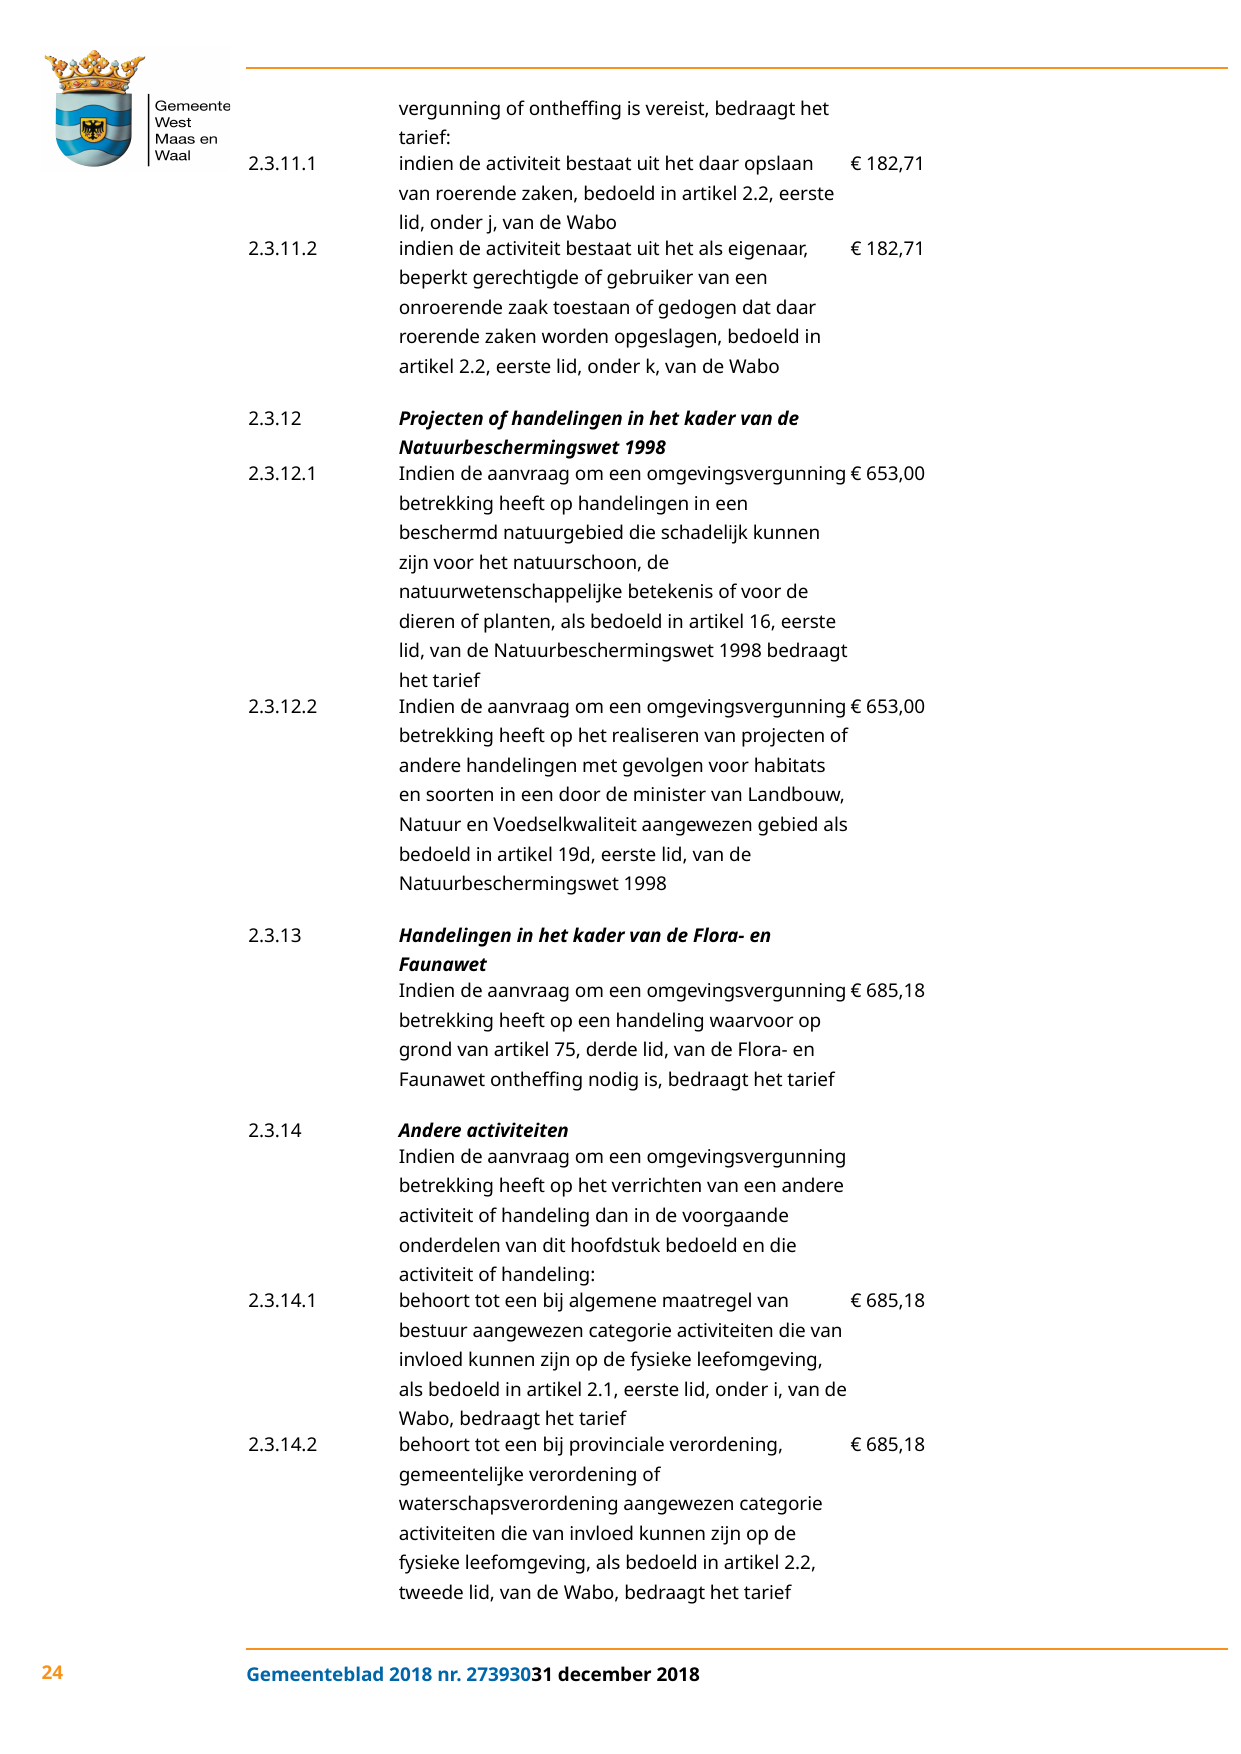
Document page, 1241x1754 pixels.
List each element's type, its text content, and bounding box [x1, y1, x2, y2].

table_cell [850, 1118, 1152, 1143]
picture [41, 47, 231, 172]
table_cell 2.3.14.2 [248, 1431, 398, 1605]
table_cell [850, 405, 1152, 460]
table_cell [248, 896, 398, 922]
table_cell 2.3.12.2 [248, 693, 398, 896]
table_cell € 685,18 [850, 977, 1152, 1092]
table_cell [248, 1092, 398, 1117]
table_cell 2.3.11.2 [248, 235, 398, 379]
table_cell Indien de aanvraag om een omgevingsvergunning betrekking heeft op het verrichten van een andere activiteit of handeling dan in de voorgaande onderdelen van dit hoofdstuk bedoeld en die activiteit of handeling: [399, 1143, 850, 1287]
table_cell Indien de aanvraag om een omgevingsvergunning betrekking heeft op een handeling waarvoor op grond van artikel 75, derde lid, van de Flora- en Faunawet ontheffing nodig is, bedraagt het tarief [399, 977, 850, 1092]
table_cell 2.3.11.1 [248, 150, 398, 235]
table_cell Projecten of handelingen in het kader van de Natuurbeschermingswet 1998 [399, 405, 850, 460]
table_cell € 685,18 [850, 1287, 1152, 1431]
table_cell Handelingen in het kader van de Flora- en Faunawet [399, 922, 850, 977]
table_cell [850, 1092, 1152, 1117]
table_cell 2.3.12.1 [248, 460, 398, 693]
table_cell [248, 1143, 398, 1287]
table_cell Andere activiteiten [399, 1118, 850, 1143]
table_cell [399, 1092, 850, 1117]
table_cell indien de activiteit bestaat uit het daar opslaan van roerende zaken, bedoeld in artikel 2.2, eerste lid, onder j, van de Wabo [399, 150, 850, 235]
table_cell [850, 379, 1152, 405]
table_cell € 182,71 [850, 150, 1152, 235]
table_cell € 182,71 [850, 235, 1152, 379]
table_cell Indien de aanvraag om een omgevingsvergunning betrekking heeft op het realiseren van projecten of andere handelingen met gevolgen voor habitats en soorten in een door de minister van Landbouw, Natuur en Voedselkwaliteit aangewezen gebied als bedoeld in artikel 19d, eerste lid, van de Natuurbeschermingswet 1998 [399, 693, 850, 896]
table_cell behoort tot een bij algemene maatregel van bestuur aangewezen categorie activiteiten die van invloed kunnen zijn op de fysieke leefomgeving, als bedoeld in artikel 2.1, eerste lid, onder i, van de Wabo, bedraagt het tarief [399, 1287, 850, 1431]
table_cell [399, 379, 850, 405]
table_cell 2.3.14 [248, 1118, 398, 1143]
table_cell [850, 922, 1152, 977]
table_cell [248, 379, 398, 405]
table_cell 2.3.12 [248, 405, 398, 460]
table_cell behoort tot een bij provinciale verordening, gemeentelijke verordening of waterschapsverordening aangewezen categorie activiteiten die van invloed kunnen zijn op de fysieke leefomgeving, als bedoeld in artikel 2.2, tweede lid, van de Wabo, bedraagt het tarief [399, 1431, 850, 1605]
table_cell [850, 896, 1152, 922]
table_cell [850, 95, 1152, 150]
table_cell [248, 977, 398, 1092]
table_cell vergunning of ontheffing is vereist, bedraagt het tarief: [399, 95, 850, 150]
table_cell € 653,00 [850, 693, 1152, 896]
table_cell [248, 95, 398, 150]
table_cell [399, 896, 850, 922]
table_cell € 653,00 [850, 460, 1152, 693]
table_cell indien de activiteit bestaat uit het als eigenaar, beperkt gerechtigde of gebruiker van een onroerende zaak toestaan of gedogen dat daar roerende zaken worden opgeslagen, bedoeld in artikel 2.2, eerste lid, onder k, van de Wabo [399, 235, 850, 379]
table_cell € 685,18 [850, 1431, 1152, 1605]
table_cell [850, 1143, 1152, 1287]
table_cell 2.3.14.1 [248, 1287, 398, 1431]
table_cell 2.3.13 [248, 922, 398, 977]
table_cell Indien de aanvraag om een omgevingsvergunning betrekking heeft op handelingen in een beschermd natuurgebied die schadelijk kunnen zijn voor het natuurschoon, de natuurwetenschappelijke betekenis of voor de dieren of planten, als bedoeld in artikel 16, eerste lid, van de Natuurbeschermingswet 1998 bedraagt het tarief [399, 460, 850, 693]
